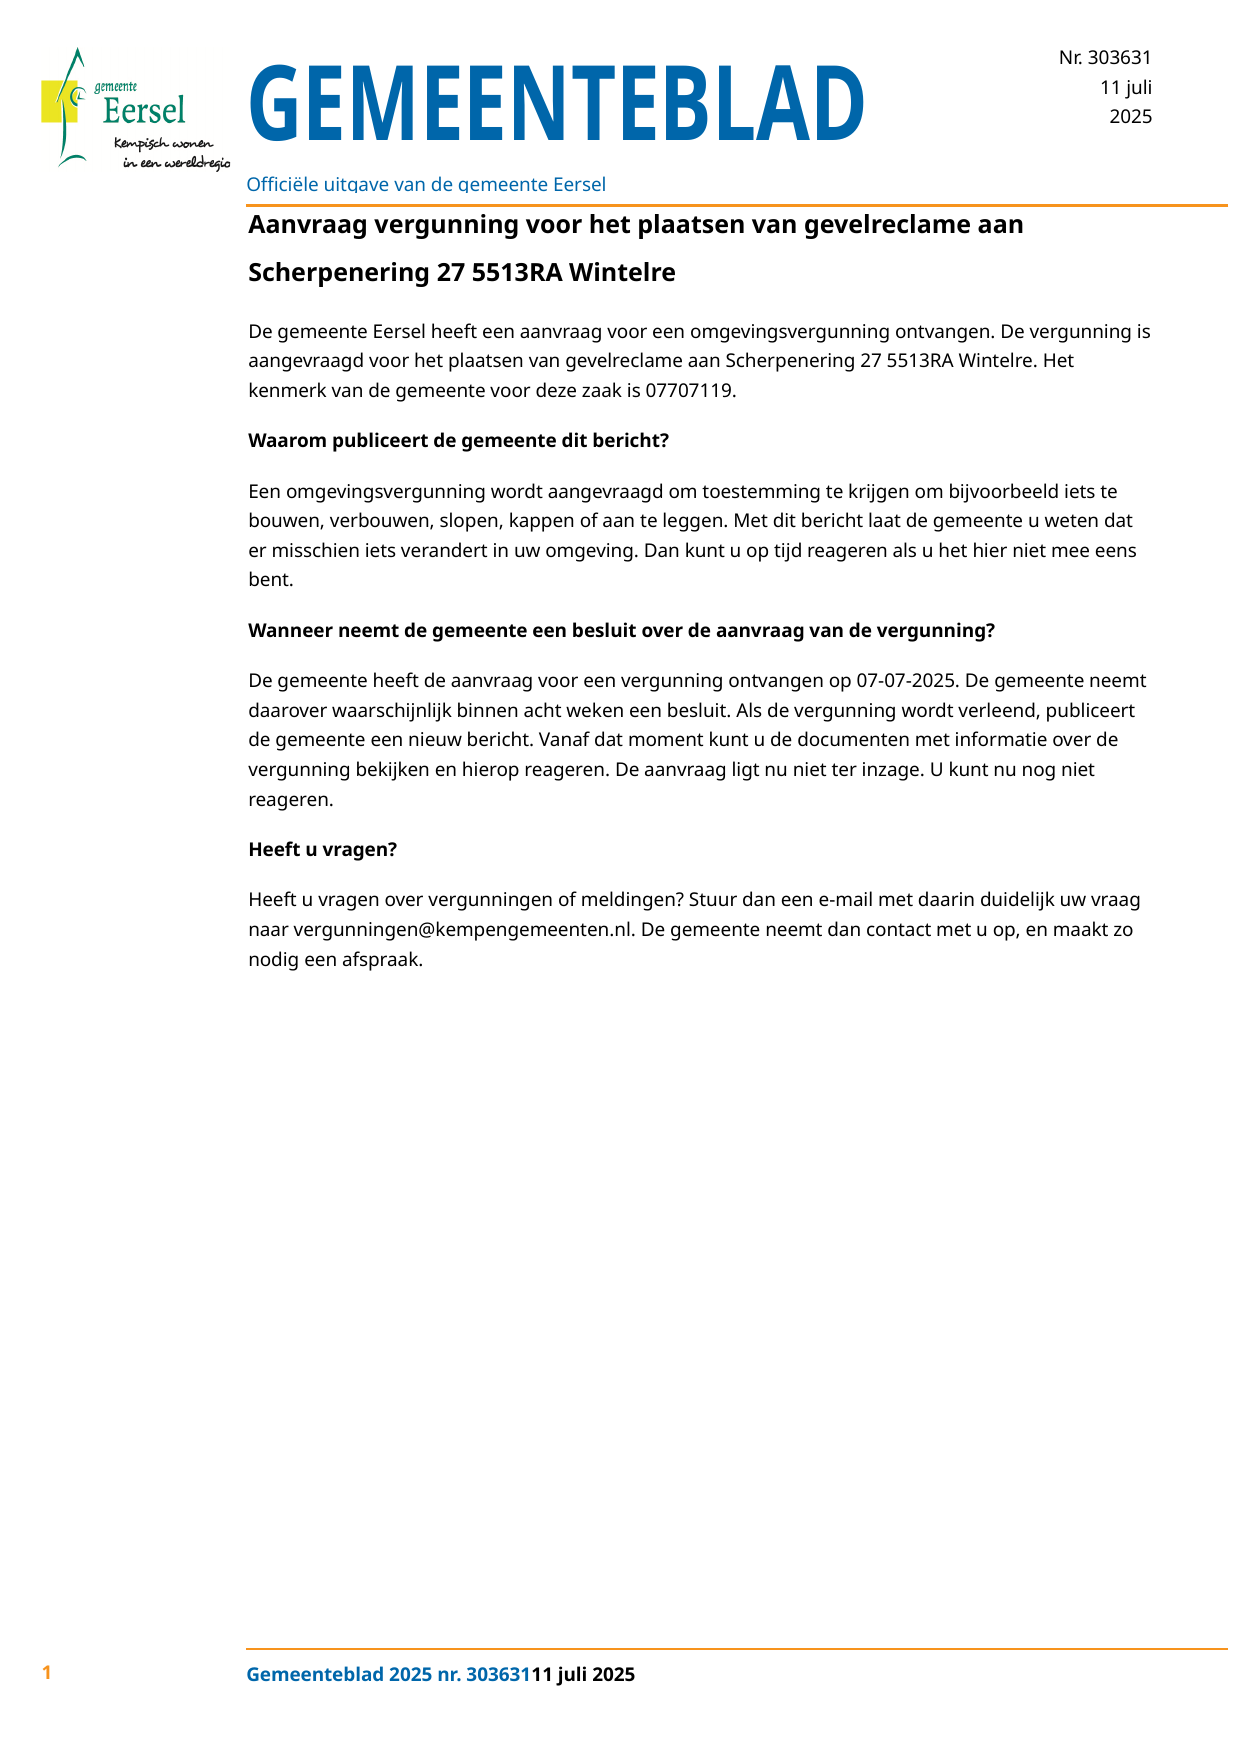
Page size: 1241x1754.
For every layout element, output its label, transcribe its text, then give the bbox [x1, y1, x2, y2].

text Heeft u vragen? [248, 836, 1152, 862]
text De gemeente heeft de aanvraag voor een vergunning ontvangen op 07-07-2025. De gemeente neemt daarover waarschijnlijk binnen acht weken een besluit. Als de vergunning wordt verleend, publiceert de gemeente een nieuw bericht. Vanaf dat moment kunt u de documenten met informatie over de vergunning bekijken en hierop reageren. De aanvraag ligt nu niet ter inzage. U kunt nu nog niet reageren. [248, 667, 1152, 812]
text Wanneer neemt de gemeente een besluit over de aanvraag van de vergunning? [248, 617, 1152, 643]
text Waarom publiceert de gemeente dit bericht? [248, 427, 1152, 453]
text Heeft u vragen over vergunningen of meldingen? Stuur dan een e-mail met daarin duidelijk uw vraag naar vergunningen@kempengemeenten.nl. De gemeente neemt dan contact met u op, en maakt zo nodig een afspraak. [248, 887, 1152, 972]
text Een omgevingsvergunning wordt aangevraagd om toestemming te krijgen om bijvoorbeeld iets te bouwen, verbouwen, slopen, kappen of aan te leggen. Met dit bericht laat de gemeente u weten dat er misschien iets verandert in uw omgeving. Dan kunt u op tijd reageren als u het hier niet mee eens bent. [248, 478, 1152, 592]
text Aanvraag vergunning voor het plaatsen van gevelreclame aan Scherpenering 27 5513RA Wintelre [248, 207, 1152, 288]
text De gemeente Eersel heeft een aanvraag voor een omgevingsvergunning ontvangen. De vergunning is aangevraagd voor het plaatsen van gevelreclame aan Scherpenering 27 5513RA Wintelre. Het kenmerk van de gemeente voor deze zaak is 07707119. [248, 318, 1152, 403]
picture [41, 47, 231, 172]
